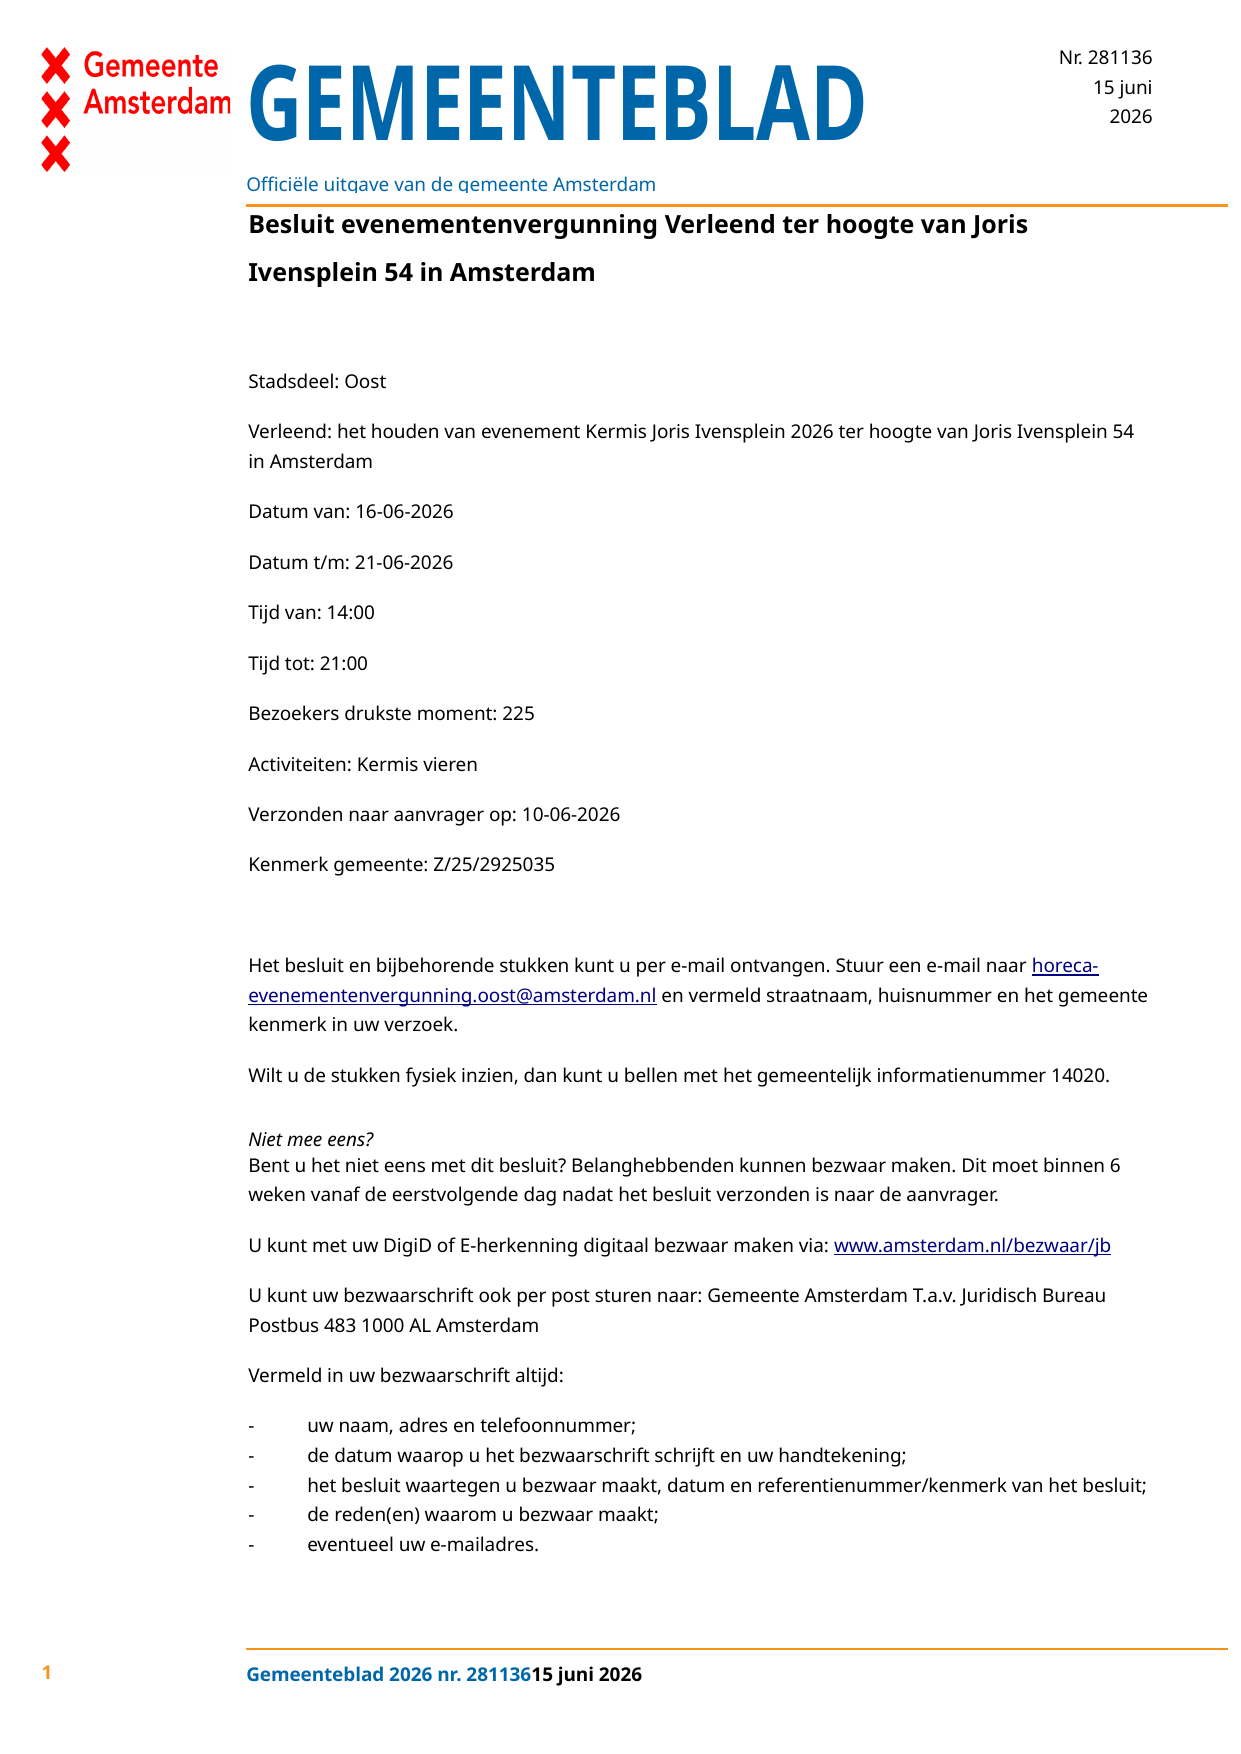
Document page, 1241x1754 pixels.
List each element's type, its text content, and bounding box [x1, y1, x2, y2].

text Tijd tot: 21:00 [248, 650, 1152, 676]
text U kunt uw bezwaarschrift ook per post sturen naar: Gemeente Amsterdam T.a.v. Juridisch Bureau Postbus 483 1000 AL Amsterdam [248, 1282, 1152, 1337]
text Verzonden naar aanvrager op: 10-06-2026 [248, 801, 1152, 827]
text Niet mee eens? [248, 1126, 1152, 1152]
text Bezoekers drukste moment: 225 [248, 700, 1152, 726]
text Het besluit en bijbehorende stukken kunt u per e-mail ontvangen. Stuur een e-mail naar horeca-evenementenvergunning.oost@amsterdam.nl en vermeld straatnaam, huisnummer en het gemeente kenmerk in uw verzoek. [248, 952, 1152, 1037]
text Activiteiten: Kermis vieren [248, 751, 1152, 777]
text U kunt met uw DigiD of E-herkenning digitaal bezwaar maken via: www.amsterdam.nl/bezwaar/jb [248, 1232, 1152, 1257]
text Wilt u de stukken fysiek inzien, dan kunt u bellen met het gemeentelijk informatienummer 14020. [248, 1062, 1152, 1088]
list de reden(en) waarom u bezwaar maakt; [248, 1501, 1152, 1527]
text Stadsdeel: Oost [248, 368, 1152, 394]
list het besluit waartegen u bezwaar maakt, datum en referentienummer/kenmerk van het besluit; [248, 1472, 1152, 1497]
text Datum t/m: 21-06-2026 [248, 549, 1152, 575]
text Tijd van: 14:00 [248, 599, 1152, 625]
picture [41, 47, 231, 172]
text Kenmerk gemeente: Z/25/2925035 [248, 852, 1152, 877]
text Bent u het niet eens met dit besluit? Belanghebbenden kunnen bezwaar maken. Dit moet binnen 6 weken vanaf de eerstvolgende dag nadat het besluit verzonden is naar de aanvrager. [248, 1152, 1152, 1207]
text Verleend: het houden van evenement Kermis Joris Ivensplein 2026 ter hoogte van Joris Ivensplein 54 in Amsterdam [248, 419, 1152, 474]
text Datum van: 16-06-2026 [248, 499, 1152, 524]
list eventueel uw e-mailadres. [248, 1531, 1152, 1557]
text Besluit evenementenvergunning Verleend ter hoogte van Joris Ivensplein 54 in Amsterdam [248, 207, 1152, 288]
text Vermeld in uw bezwaarschrift altijd: [248, 1362, 1152, 1388]
list de datum waarop u het bezwaarschrift schrijft en uw handtekening; [248, 1442, 1152, 1468]
list uw naam, adres en telefoonnummer; [248, 1413, 1152, 1438]
